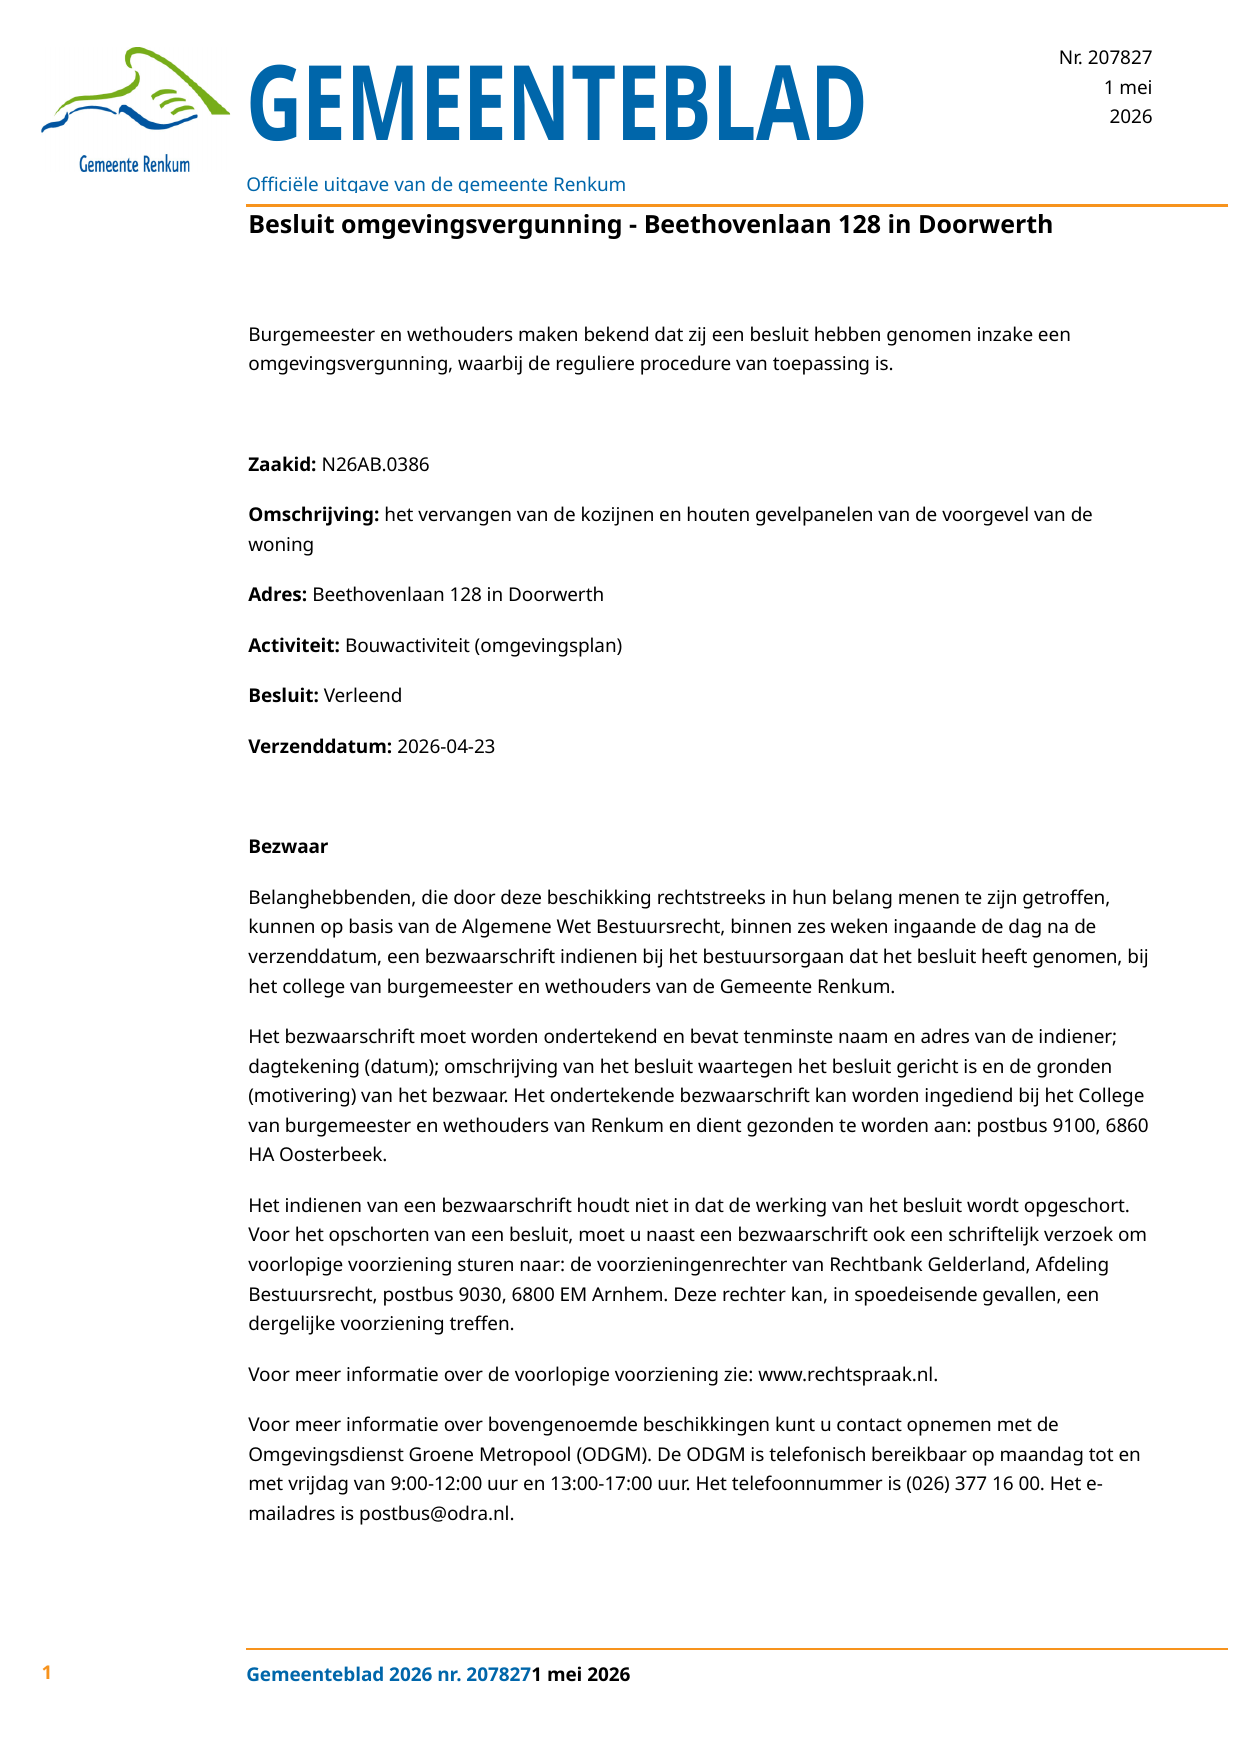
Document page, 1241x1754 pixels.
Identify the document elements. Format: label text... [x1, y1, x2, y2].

picture [41, 47, 231, 172]
text Activiteit: Bouwactiviteit (omgevingsplan) [248, 632, 1152, 658]
text Bezwaar [248, 834, 1152, 859]
text Belanghebbenden, die door deze beschikking rechtstreeks in hun belang menen te zijn getroffen, kunnen op basis van de Algemene Wet Bestuursrecht, binnen zes weken ingaande de dag na de verzenddatum, een bezwaarschrift indienen bij het bestuursorgaan dat het besluit heeft genomen, bij het college van burgemeester en wethouders van de Gemeente Renkum. [248, 884, 1152, 998]
text Besluit omgevingsvergunning - Beethovenlaan 128 in Doorwerth [248, 207, 1152, 241]
text Zaakid: N26AB.0386 [248, 451, 1152, 477]
text Verzenddatum: 2026-04-23 [248, 733, 1152, 758]
text Adres: Beethovenlaan 128 in Doorwerth [248, 582, 1152, 607]
text Het bezwaarschrift moet worden ondertekend en bevat tenminste naam en adres van de indiener; dagtekening (datum); omschrijving van het besluit waartegen het besluit gericht is en de gronden (motivering) van het bezwaar. Het ondertekende bezwaarschrift kan worden ingediend bij het College van burgemeester en wethouders van Renkum en dient gezonden te worden aan: postbus 9100, 6860 HA Oosterbeek. [248, 1023, 1152, 1167]
text Burgemeester en wethouders maken bekend dat zij een besluit hebben genomen inzake een omgevingsvergunning, waarbij de reguliere procedure van toepassing is. [248, 321, 1152, 376]
text Besluit: Verleend [248, 682, 1152, 708]
text Voor meer informatie over bovengenoemde beschikkingen kunt u contact opnemen met de Omgevingsdienst Groene Metropool (ODGM). De ODGM is telefonisch bereikbaar op maandag tot en met vrijdag van 9:00-12:00 uur en 13:00-17:00 uur. Het telefoonnummer is (026) 377 16 00. Het e-mailadres is postbus@odra.nl. [248, 1411, 1152, 1526]
text Het indienen van een bezwaarschrift houdt niet in dat de werking van het besluit wordt opgeschort. Voor het opschorten van een besluit, moet u naast een bezwaarschrift ook een schriftelijk verzoek om voorlopige voorziening sturen naar: de voorzieningenrechter van Rechtbank Gelderland, Afdeling Bestuursrecht, postbus 9030, 6800 EM Arnhem. Deze rechter kan, in spoedeisende gevallen, een dergelijke voorziening treffen. [248, 1192, 1152, 1336]
text Omschrijving: het vervangen van de kozijnen en houten gevelpanelen van de voorgevel van de woning [248, 502, 1152, 557]
text Voor meer informatie over de voorlopige voorziening zie: www.rechtspraak.nl. [248, 1361, 1152, 1386]
